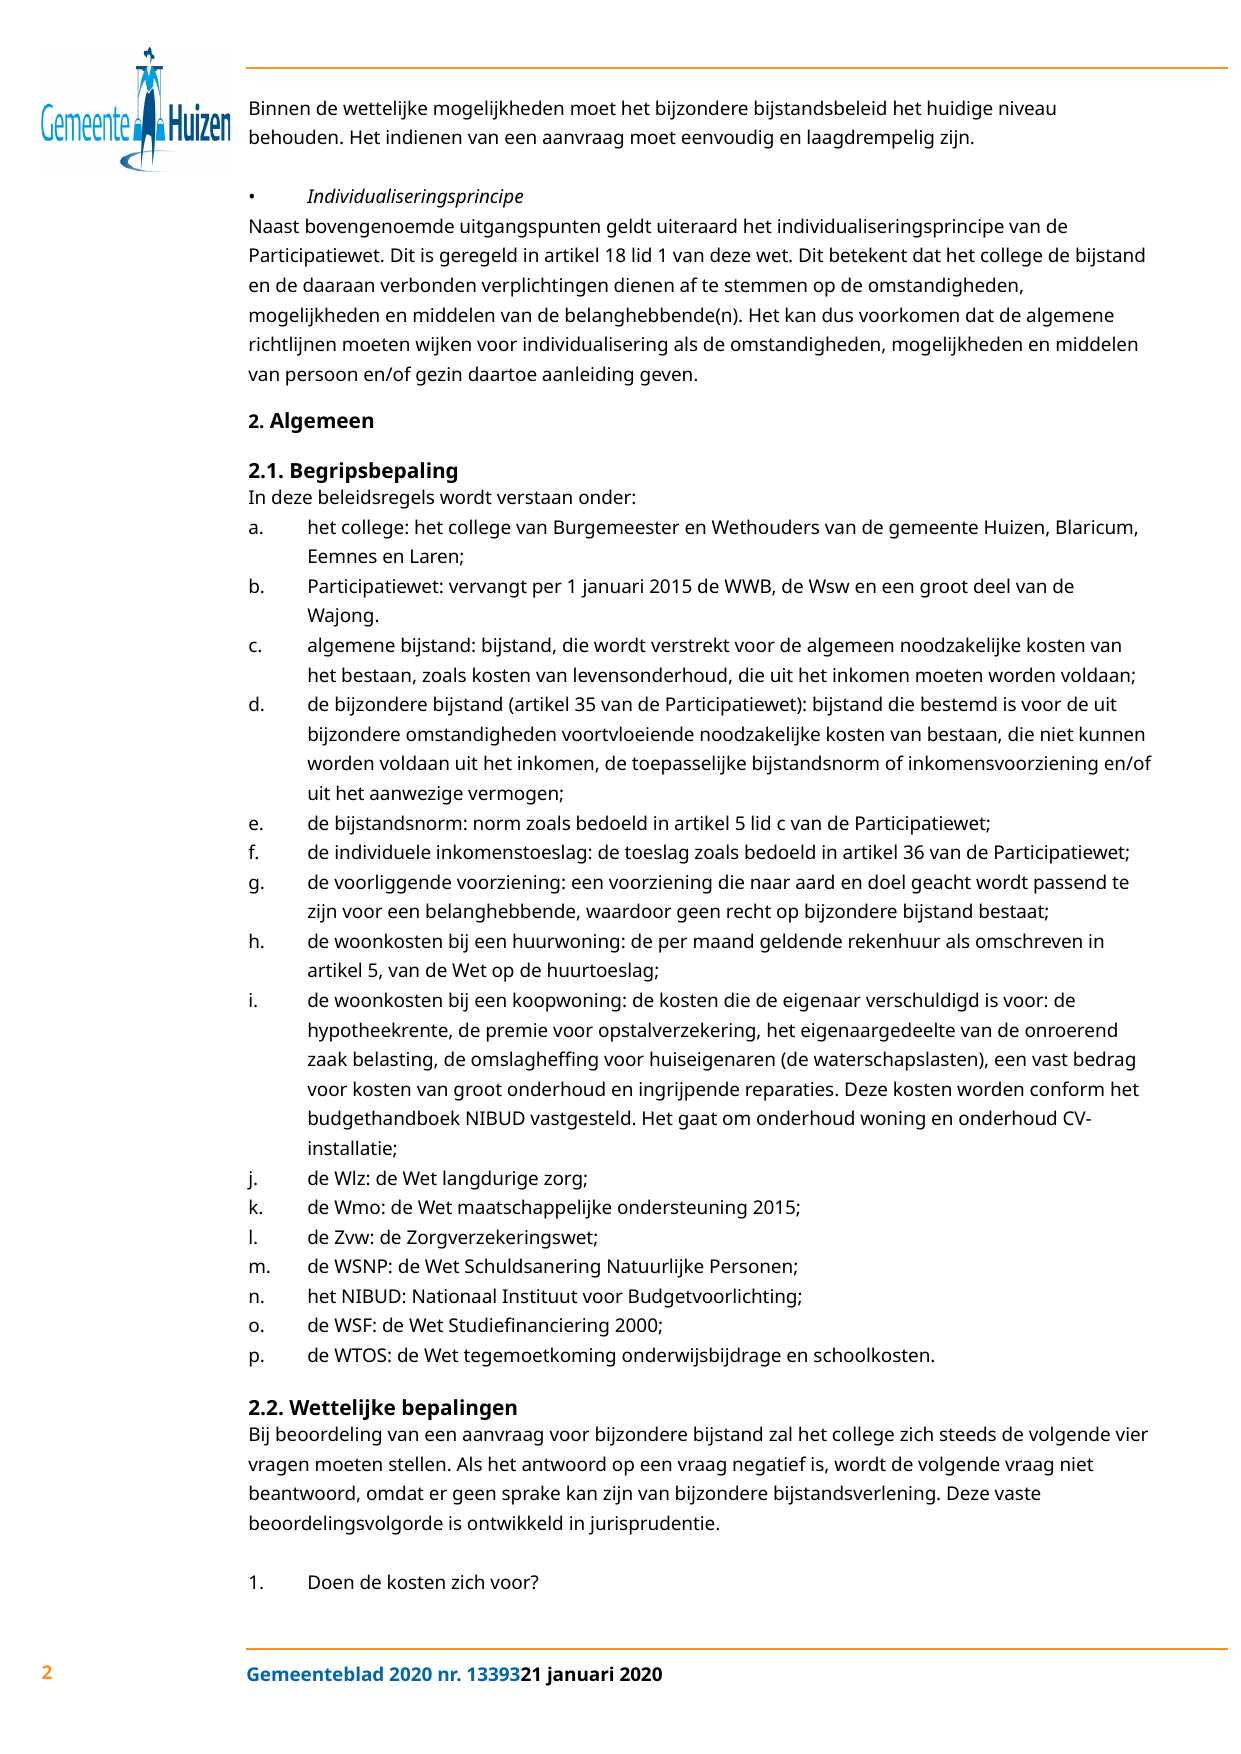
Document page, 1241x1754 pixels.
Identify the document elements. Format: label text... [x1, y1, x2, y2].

picture [41, 47, 231, 172]
list Individualiseringsprincipe [248, 183, 1152, 209]
list de bijzondere bijstand (artikel 35 van de Participatiewet): bijstand die bestemd is voor de uit bijzondere omstandigheden voortvloeiende noodzakelijke kosten van bestaan, die niet kunnen worden voldaan uit het inkomen, de toepasselijke bijstandsnorm of inkomensvoorziening en/of uit het aanwezige vermogen; [248, 691, 1152, 806]
list de Wmo: de Wet maatschappelijke ondersteuning 2015; [248, 1194, 1152, 1220]
text 2.1. Begripsbepaling [248, 456, 1152, 484]
text Binnen de wettelijke mogelijkheden moet het bijzondere bijstandsbeleid het huidige niveau behouden. Het indienen van een aanvraag moet eenvoudig en laagdrempelig zijn. [248, 95, 1152, 150]
text In deze beleidsregels wordt verstaan onder: [248, 484, 1152, 510]
text Bij beoordeling van een aanvraag voor bijzondere bijstand zal het college zich steeds de volgende vier vragen moeten stellen. Als het antwoord op een vraag negatief is, wordt de volgende vraag niet beantwoord, omdat er geen sprake kan zijn van bijzondere bijstandsverlening. Deze vaste beoordelingsvolgorde is ontwikkeld in jurisprudentie. [248, 1421, 1152, 1536]
list Participatiewet: vervangt per 1 januari 2015 de WWB, de Wsw en een groot deel van de Wajong. [248, 573, 1152, 628]
list algemene bijstand: bijstand, die wordt verstrekt voor de algemeen noodzakelijke kosten van het bestaan, zoals kosten van levensonderhoud, die uit het inkomen moeten worden voldaan; [248, 632, 1152, 688]
list het NIBUD: Nationaal Instituut voor Budgetvoorlichting; [248, 1283, 1152, 1309]
list de WSF: de Wet Studiefinanciering 2000; [248, 1313, 1152, 1338]
list de Zvw: de Zorgverzekeringswet; [248, 1224, 1152, 1250]
list de individuele inkomenstoeslag: de toeslag zoals bedoeld in artikel 36 van de Participatiewet; [248, 839, 1152, 865]
list de woonkosten bij een koopwoning: de kosten die de eigenaar verschuldigd is voor: de hypotheekrente, de premie voor opstalverzekering, het eigenaargedeelte van de onroerend zaak belasting, de omslagheffing voor huiseigenaren (de waterschapslasten), een vast bedrag voor kosten van groot onderhoud en ingrijpende reparaties. Deze kosten worden conform het budgethandboek NIBUD vastgesteld. Het gaat om onderhoud woning en onderhoud CV-installatie; [248, 987, 1152, 1161]
list de WSNP: de Wet Schuldsanering Natuurlijke Personen; [248, 1253, 1152, 1279]
text 2. Algemeen [248, 407, 1152, 435]
list de Wlz: de Wet langdurige zorg; [248, 1165, 1152, 1191]
list de bijstandsnorm: norm zoals bedoeld in artikel 5 lid c van de Participatiewet; [248, 810, 1152, 836]
list de woonkosten bij een huurwoning: de per maand geldende rekenhuur als omschreven in artikel 5, van de Wet op de huurtoeslag; [248, 928, 1152, 983]
list het college: het college van Burgemeester en Wethouders van de gemeente Huizen, Blaricum, Eemnes en Laren; [248, 514, 1152, 569]
list Doen de kosten zich voor? [248, 1569, 1152, 1595]
list de WTOS: de Wet tegemoetkoming onderwijsbijdrage en schoolkosten. [248, 1342, 1152, 1368]
text 2.2. Wettelijke bepalingen [248, 1393, 1152, 1421]
list de voorliggende voorziening: een voorziening die naar aard en doel geacht wordt passend te zijn voor een belanghebbende, waardoor geen recht op bijzondere bijstand bestaat; [248, 869, 1152, 924]
text Naast bovengenoemde uitgangspunten geldt uiteraard het individualiseringsprincipe van de Participatiewet. Dit is geregeld in artikel 18 lid 1 van deze wet. Dit betekent dat het college de bijstand en de daaraan verbonden verplichtingen dienen af te stemmen op de omstandigheden, mogelijkheden en middelen van de belanghebbende(n). Het kan dus voorkomen dat de algemene richtlijnen moeten wijken voor individualisering als de omstandigheden, mogelijkheden en middelen van persoon en/of gezin daartoe aanleiding geven. [248, 213, 1152, 387]
